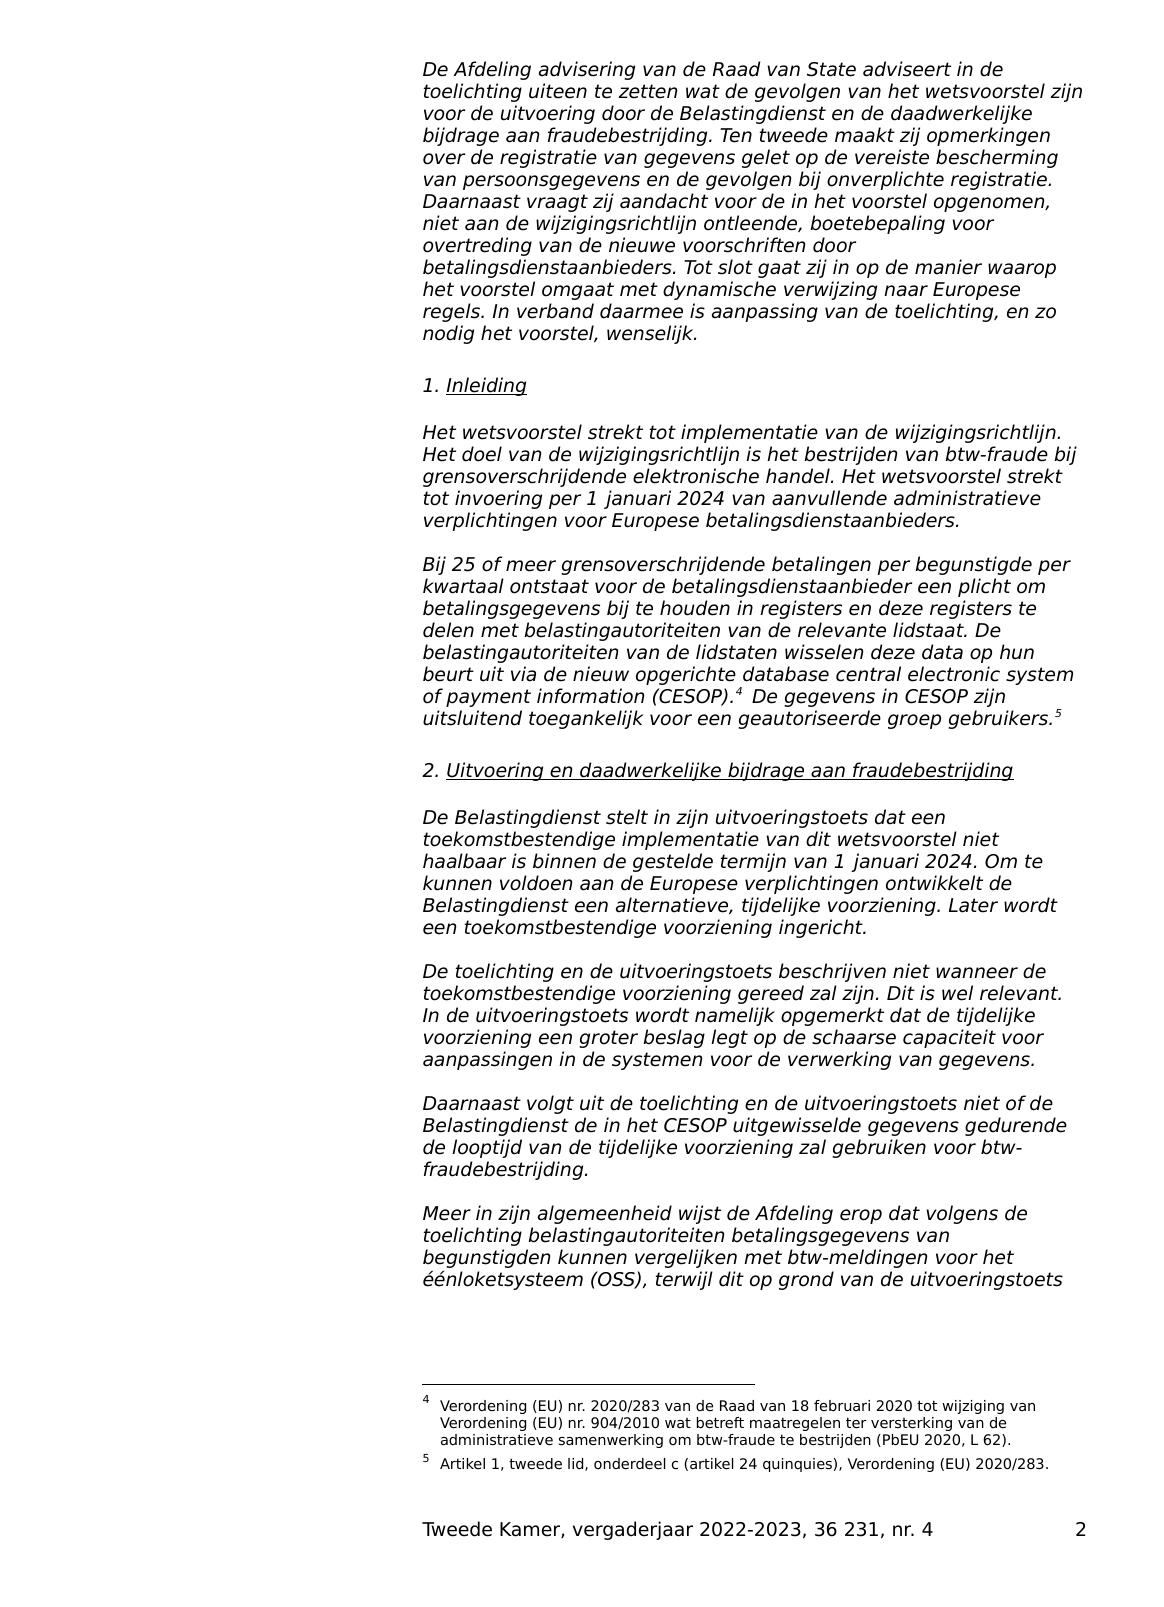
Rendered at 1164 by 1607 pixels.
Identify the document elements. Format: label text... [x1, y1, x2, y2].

text Artikel 1, tweede lid, onderdeel c (artikel 24 quinquies), Verordening (EU) 2020/283. [422, 1452, 1087, 1474]
text De toelichting en de uitvoeringstoets beschrijven niet wanneer de toekomstbestendige voorziening gereed zal zijn. Dit is wel relevant. In de uitvoeringstoets wordt namelijk opgemerkt dat de tijdelijke voorziening een groter beslag legt op de schaarse capaciteit voor aanpassingen in de systemen voor de verwerking van gegevens. [422, 961, 1087, 1071]
subtitle 2. Uitvoering en daadwerkelijke bijdrage aan fraudebestrijding [422, 760, 1087, 782]
text Het wetsvoorstel strekt tot implementatie van de wijzigingsrichtlijn. Het doel van de wijzigingsrichtlijn is het bestrijden van btw-fraude bij grensoverschrijdende elektronische handel. Het wetsvoorstel strekt tot invoering per 1 januari 2024 van aanvullende administratieve verplichtingen voor Europese betalingsdienstaanbieders. [422, 422, 1087, 532]
text De Belastingdienst stelt in zijn uitvoeringstoets dat een toekomstbestendige implementatie van dit wetsvoorstel niet haalbaar is binnen de gestelde termijn van 1 januari 2024. Om te kunnen voldoen aan de Europese verplichtingen ontwikkelt de Belastingdienst een alternatieve, tijdelijke voorziening. Later wordt een toekomstbestendige voorziening ingericht. [422, 807, 1087, 938]
text Bij 25 of meer grensoverschrijdende betalingen per begunstigde per kwartaal ontstaat voor de betalingsdienstaanbieder een plicht om betalingsgegevens bij te houden in registers en deze registers te delen met belastingautoriteiten van de relevante lidstaat. De belastingautoriteiten van de lidstaten wisselen deze data op hun beurt uit via de nieuw opgerichte database central electronic system of payment information (CESOP). De gegevens in CESOP zijn uitsluitend toegankelijk voor een geautoriseerde groep gebruikers. [422, 554, 1087, 730]
text Verordening (EU) nr. 2020/283 van de Raad van 18 februari 2020 tot wijziging van Verordening (EU) nr. 904/2010 wat betreft maatregelen ter versterking van de administratieve samenwerking om btw-fraude te bestrijden (PbEU 2020, L 62). [422, 1393, 1087, 1449]
text De Afdeling advisering van de Raad van State adviseert in de toelichting uiteen te zetten wat de gevolgen van het wetsvoorstel zijn voor de uitvoering door de Belastingdienst en de daadwerkelijke bijdrage aan fraudebestrijding. Ten tweede maakt zij opmerkingen over de registratie van gegevens gelet op de vereiste bescherming van persoonsgegevens en de gevolgen bij onverplichte registratie. Daarnaast vraagt zij aandacht voor de in het voorstel opgenomen, niet aan de wijzigingsrichtlijn ontleende, boetebepaling voor overtreding van de nieuwe voorschriften door betalingsdienstaanbieders. Tot slot gaat zij in op de manier waarop het voorstel omgaat met dynamische verwijzing naar Europese regels. In verband daarmee is aanpassing van de toelichting, en zo nodig het voorstel, wenselijk. [422, 59, 1087, 345]
subtitle 1. Inleiding [422, 375, 1087, 397]
text Daarnaast volgt uit de toelichting en de uitvoeringstoets niet of de Belastingdienst de in het CESOP uitgewisselde gegevens gedurende de looptijd van de tijdelijke voorziening zal gebruiken voor btw-fraudebestrijding. [422, 1093, 1087, 1181]
text Meer in zijn algemeenheid wijst de Afdeling erop dat volgens de toelichting belastingautoriteiten betalingsgegevens van begunstigden kunnen vergelijken met btw-meldingen voor het éénloketsysteem (OSS), terwijl dit op grond van de uitvoeringstoets [422, 1203, 1087, 1291]
